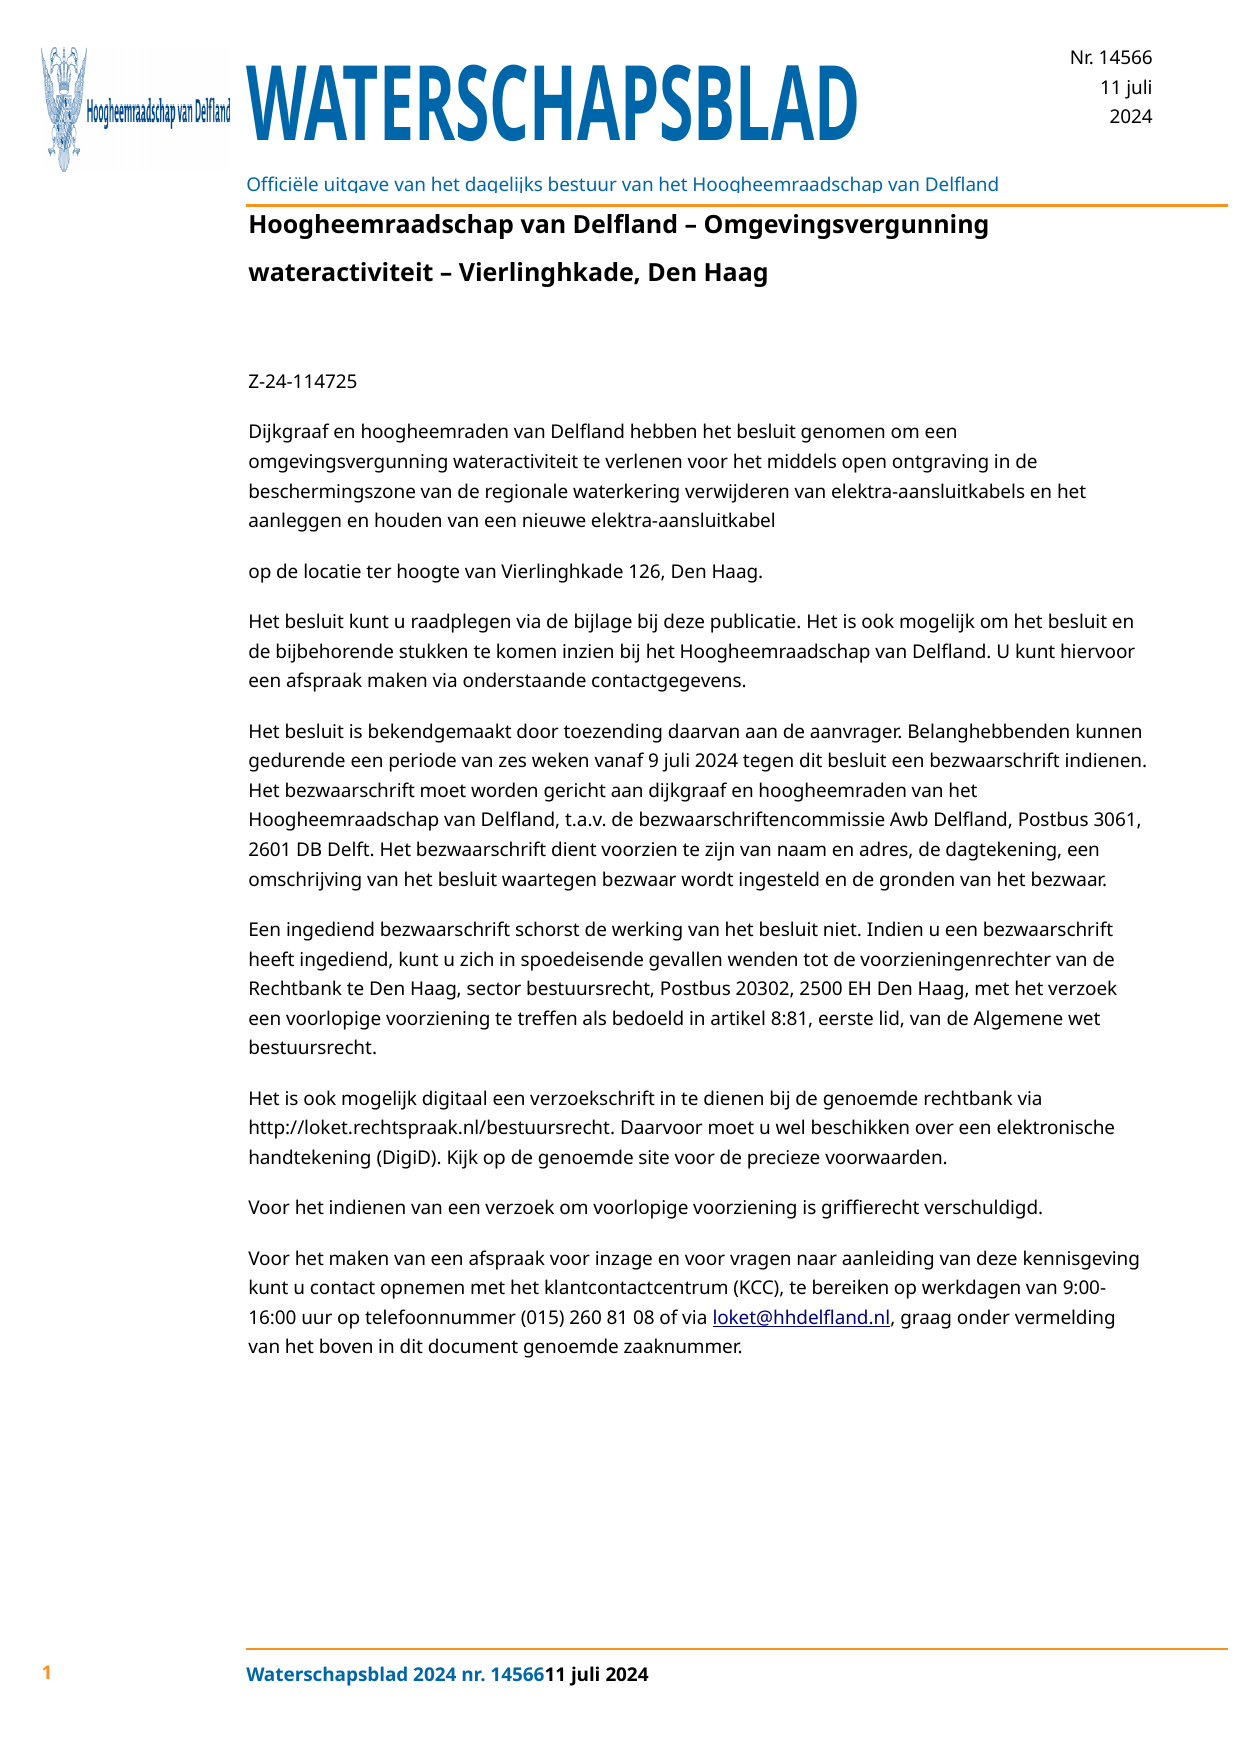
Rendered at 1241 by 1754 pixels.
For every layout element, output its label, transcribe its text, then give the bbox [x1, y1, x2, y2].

picture [41, 47, 231, 172]
text Hoogheemraadschap van Delfland – Omgevingsvergunning wateractiviteit – Vierlinghkade, Den Haag [248, 207, 1152, 288]
text op de locatie ter hoogte van Vierlinghkade 126, Den Haag. [248, 558, 1152, 584]
text Voor het indienen van een verzoek om voorlopige voorziening is griffierecht verschuldigd. [248, 1194, 1152, 1220]
text Een ingediend bezwaarschrift schorst de werking van het besluit niet. Indien u een bezwaarschrift heeft ingediend, kunt u zich in spoedeisende gevallen wenden tot de voorzieningenrechter van de Rechtbank te Den Haag, sector bestuursrecht, Postbus 20302, 2500 EH Den Haag, met het verzoek een voorlopige voorziening te treffen als bedoeld in artikel 8:81, eerste lid, van de Algemene wet bestuursrecht. [248, 916, 1152, 1060]
text Dijkgraaf en hoogheemraden van Delfland hebben het besluit genomen om een omgevingsvergunning wateractiviteit te verlenen voor het middels open ontgraving in de beschermingszone van de regionale waterkering verwijderen van elektra-aansluitkabels en het aanleggen en houden van een nieuwe elektra-aansluitkabel [248, 419, 1152, 533]
text Voor het maken van een afspraak voor inzage en voor vragen naar aanleiding van deze kennisgeving kunt u contact opnemen met het klantcontactcentrum (KCC), te bereiken op werkdagen van 9:00-16:00 uur op telefoonnummer (015) 260 81 08 of via loket@hhdelfland.nl, graag onder vermelding van het boven in dit document genoemde zaaknummer. [248, 1245, 1152, 1359]
text Het is ook mogelijk digitaal een verzoekschrift in te dienen bij de genoemde rechtbank via http://loket.rechtspraak.nl/bestuursrecht. Daarvoor moet u wel beschikken over een elektronische handtekening (DigiD). Kijk op de genoemde site voor de precieze voorwaarden. [248, 1085, 1152, 1170]
text Het besluit kunt u raadplegen via de bijlage bij deze publicatie. Het is ook mogelijk om het besluit en de bijbehorende stukken te komen inzien bij het Hoogheemraadschap van Delfland. U kunt hiervoor een afspraak maken via onderstaande contactgegevens. [248, 608, 1152, 693]
text Het besluit is bekendgemaakt door toezending daarvan aan de aanvrager. Belanghebbenden kunnen gedurende een periode van zes weken vanaf 9 juli 2024 tegen dit besluit een bezwaarschrift indienen. Het bezwaarschrift moet worden gericht aan dijkgraaf en hoogheemraden van het Hoogheemraadschap van Delfland, t.a.v. de bezwaarschriftencommissie Awb Delfland, Postbus 3061, 2601 DB Delft. Het bezwaarschrift dient voorzien te zijn van naam en adres, de dagtekening, een omschrijving van het besluit waartegen bezwaar wordt ingesteld en de gronden van het bezwaar. [248, 718, 1152, 892]
text Z-24-114725 [248, 368, 1152, 394]
